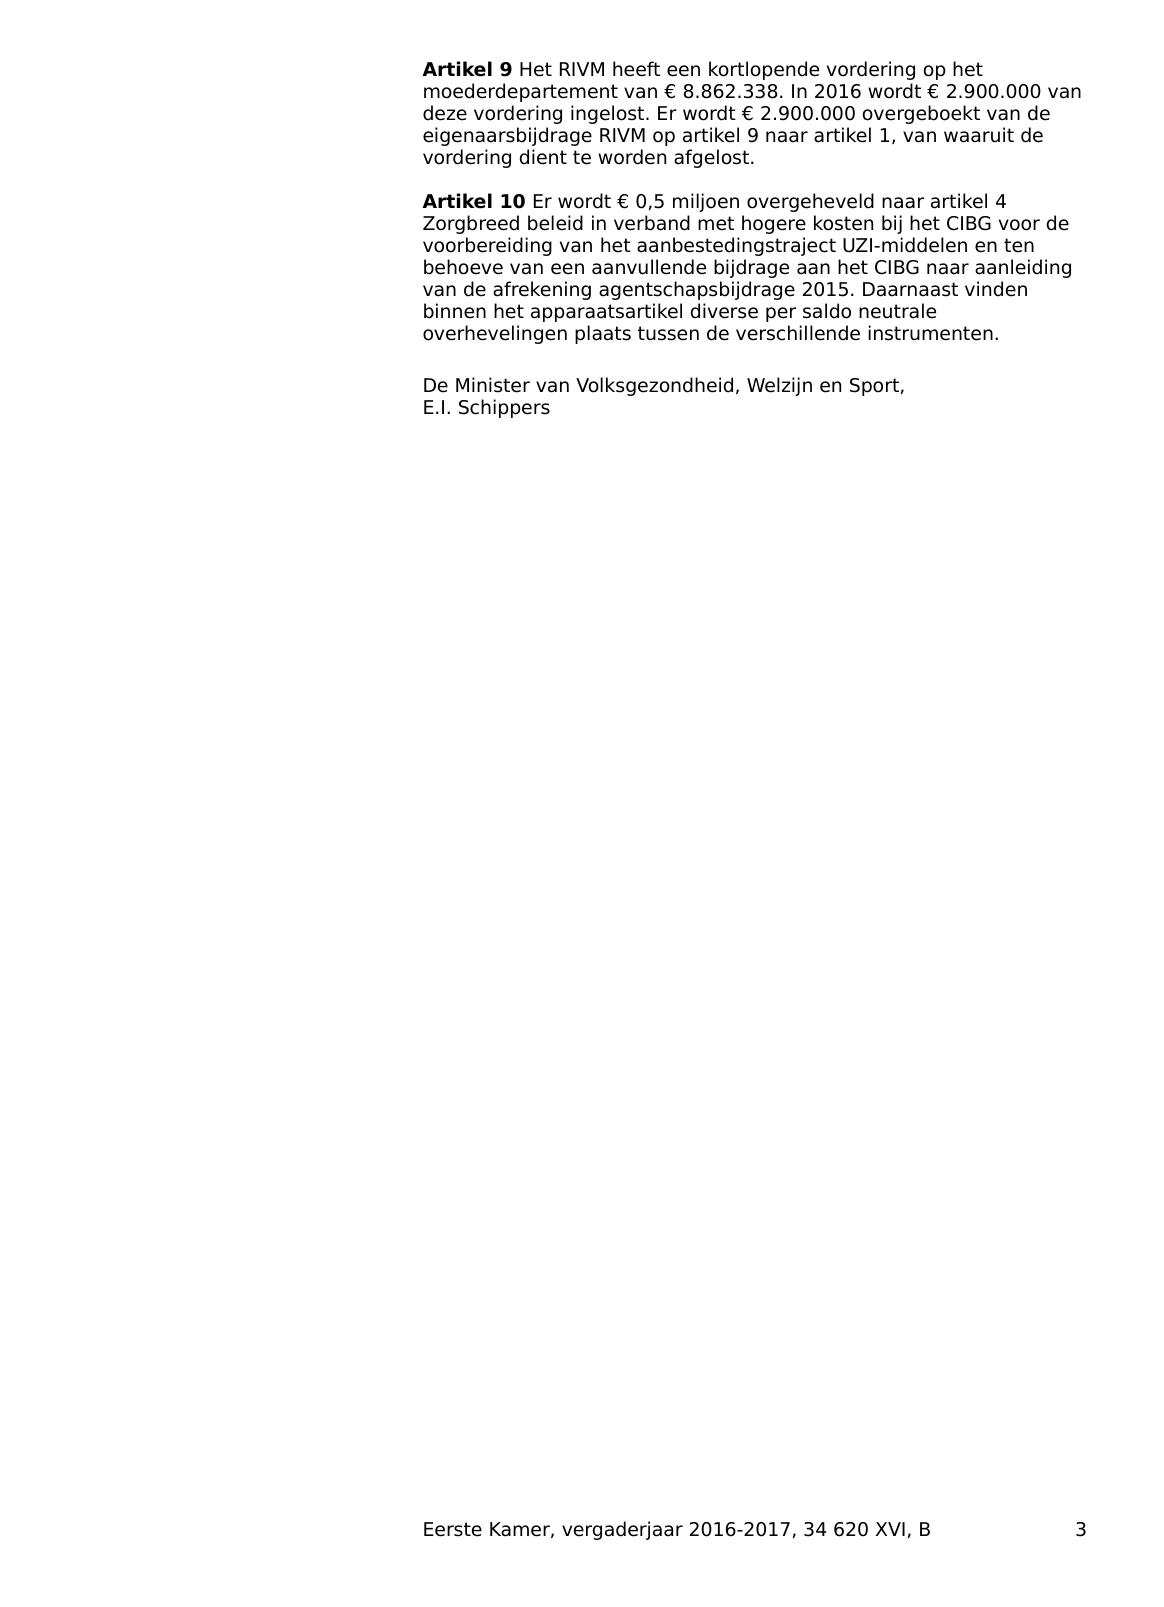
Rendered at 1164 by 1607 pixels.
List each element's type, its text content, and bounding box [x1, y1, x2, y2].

text De Minister van Volksgezondheid, Welzijn en Sport, E.I. Schippers [422, 375, 1087, 419]
text Artikel 10 Er wordt € 0,5 miljoen overgeheveld naar artikel 4 Zorgbreed beleid in verband met hogere kosten bij het CIBG voor de voorbereiding van het aanbestedingstraject UZI-middelen en ten behoeve van een aanvullende bijdrage aan het CIBG naar aanleiding van de afrekening agentschapsbijdrage 2015. Daarnaast vinden binnen het apparaatsartikel diverse per saldo neutrale overhevelingen plaats tussen de verschillende instrumenten. [422, 191, 1087, 345]
text Artikel 9 Het RIVM heeft een kortlopende vordering op het moederdepartement van € 8.862.338. In 2016 wordt € 2.900.000 van deze vordering ingelost. Er wordt € 2.900.000 overgeboekt van de eigenaarsbijdrage RIVM op artikel 9 naar artikel 1, van waaruit de vordering dient te worden afgelost. [422, 59, 1087, 169]
